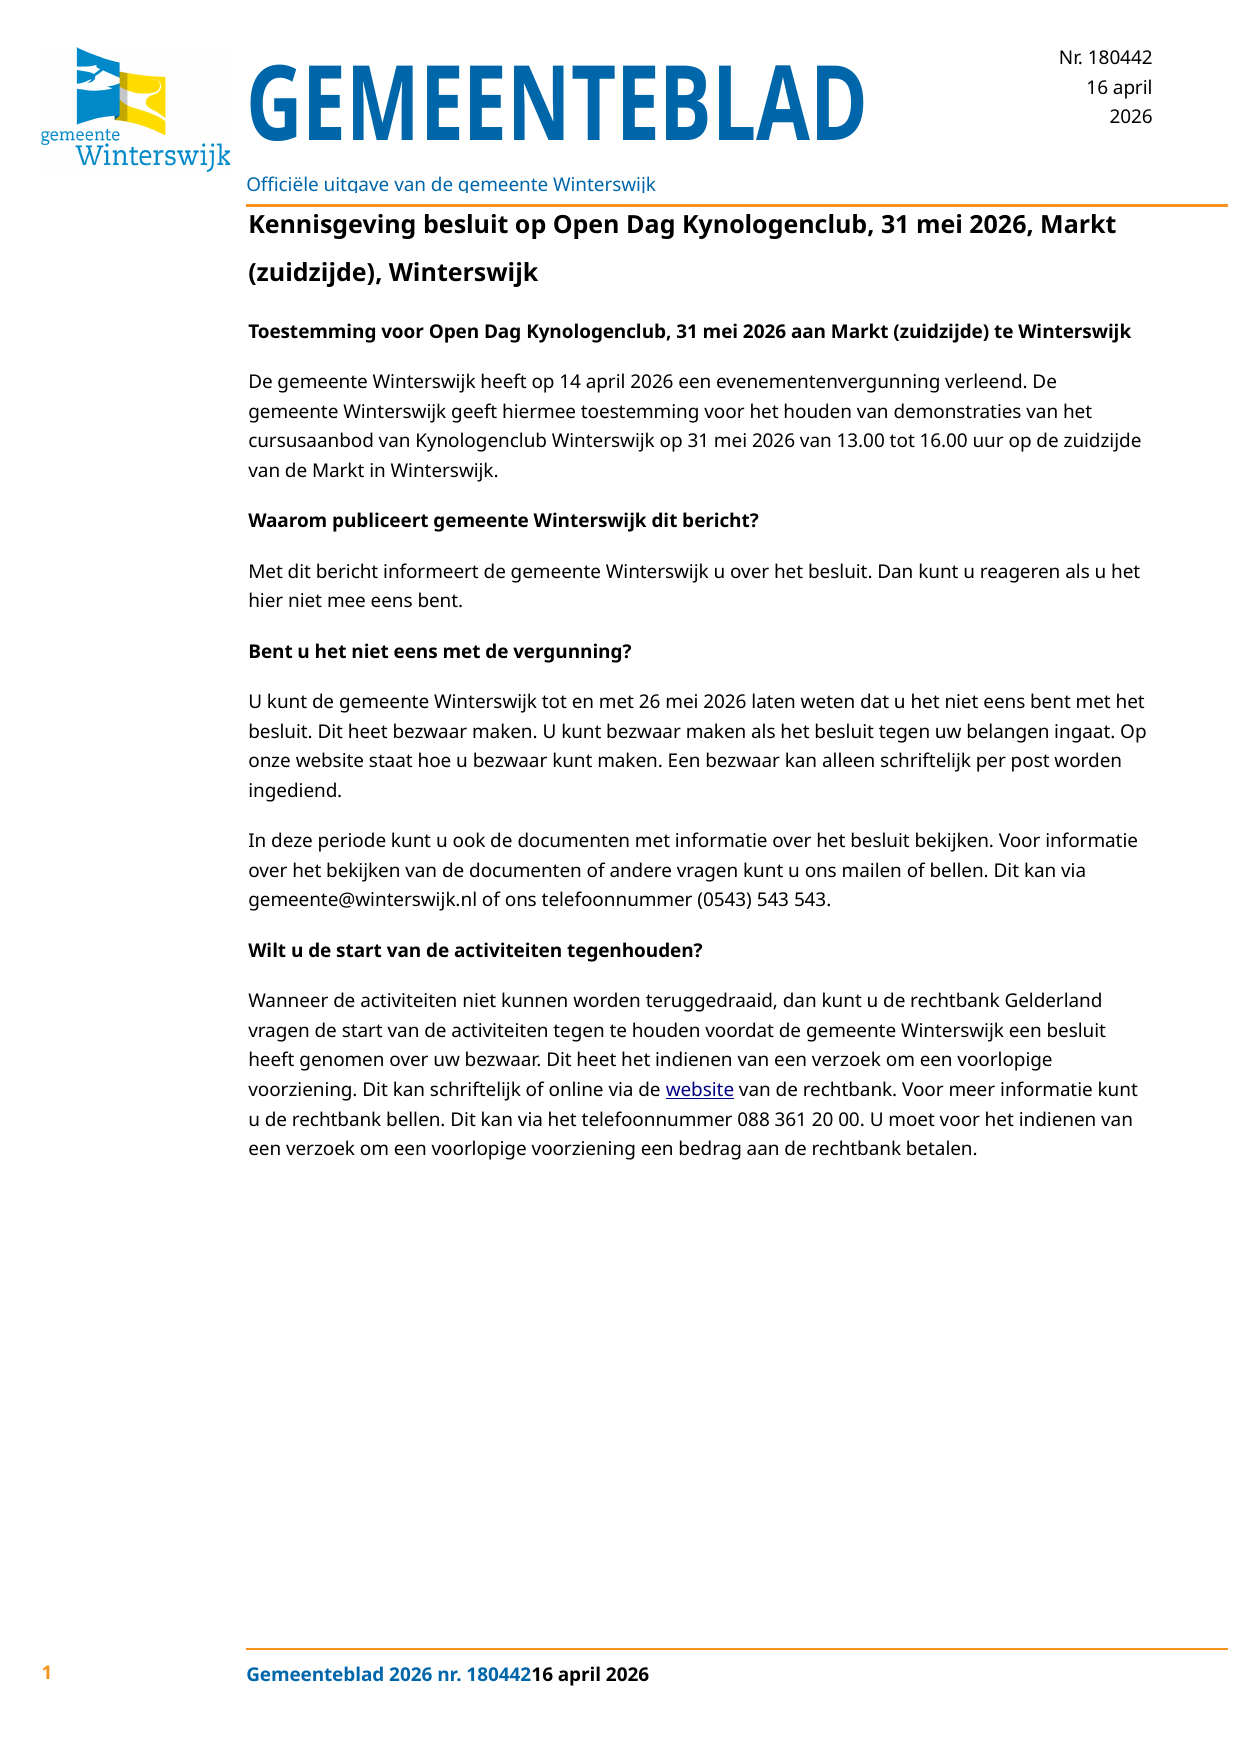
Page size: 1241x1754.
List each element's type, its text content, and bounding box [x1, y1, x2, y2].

text Kennisgeving besluit op Open Dag Kynologenclub, 31 mei 2026, Markt (zuidzijde), Winterswijk [248, 207, 1152, 288]
text In deze periode kunt u ook de documenten met informatie over het besluit bekijken. Voor informatie over het bekijken van de documenten of andere vragen kunt u ons mailen of bellen. Dit kan via gemeente@winterswijk.nl of ons telefoonnummer (0543) 543 543. [248, 827, 1152, 912]
text Bent u het niet eens met de vergunning? [248, 638, 1152, 664]
text Toestemming voor Open Dag Kynologenclub, 31 mei 2026 aan Markt (zuidzijde) te Winterswijk [248, 318, 1152, 344]
text Waarom publiceert gemeente Winterswijk dit bericht? [248, 507, 1152, 533]
text Wilt u de start van de activiteiten tegenhouden? [248, 937, 1152, 963]
text De gemeente Winterswijk heeft op 14 april 2026 een evenementenvergunning verleend. De gemeente Winterswijk geeft hiermee toestemming voor het houden van demonstraties van het cursusaanbod van Kynologenclub Winterswijk op 31 mei 2026 van 13.00 tot 16.00 uur op de zuidzijde van de Markt in Winterswijk. [248, 368, 1152, 483]
picture [41, 47, 231, 172]
picture [225, 153, 231, 162]
text Met dit bericht informeert de gemeente Winterswijk u over het besluit. Dan kunt u reageren als u het hier niet mee eens bent. [248, 558, 1152, 613]
text U kunt de gemeente Winterswijk tot en met 26 mei 2026 laten weten dat u het niet eens bent met het besluit. Dit heet bezwaar maken. U kunt bezwaar maken als het besluit tegen uw belangen ingaat. Op onze website staat hoe u bezwaar kunt maken. Een bezwaar kan alleen schriftelijk per post worden ingediend. [248, 688, 1152, 803]
text Wanneer de activiteiten niet kunnen worden teruggedraaid, dan kunt u de rechtbank Gelderland vragen de start van de activiteiten tegen te houden voordat de gemeente Winterswijk een besluit heeft genomen over uw bezwaar. Dit heet het indienen van een verzoek om een voorlopige voorziening. Dit kan schriftelijk of online via de website van de rechtbank. Voor meer informatie kunt u de rechtbank bellen. Dit kan via het telefoonnummer 088 361 20 00. U moet voor het indienen van een verzoek om een voorlopige voorziening een bedrag aan de rechtbank betalen. [248, 987, 1152, 1161]
